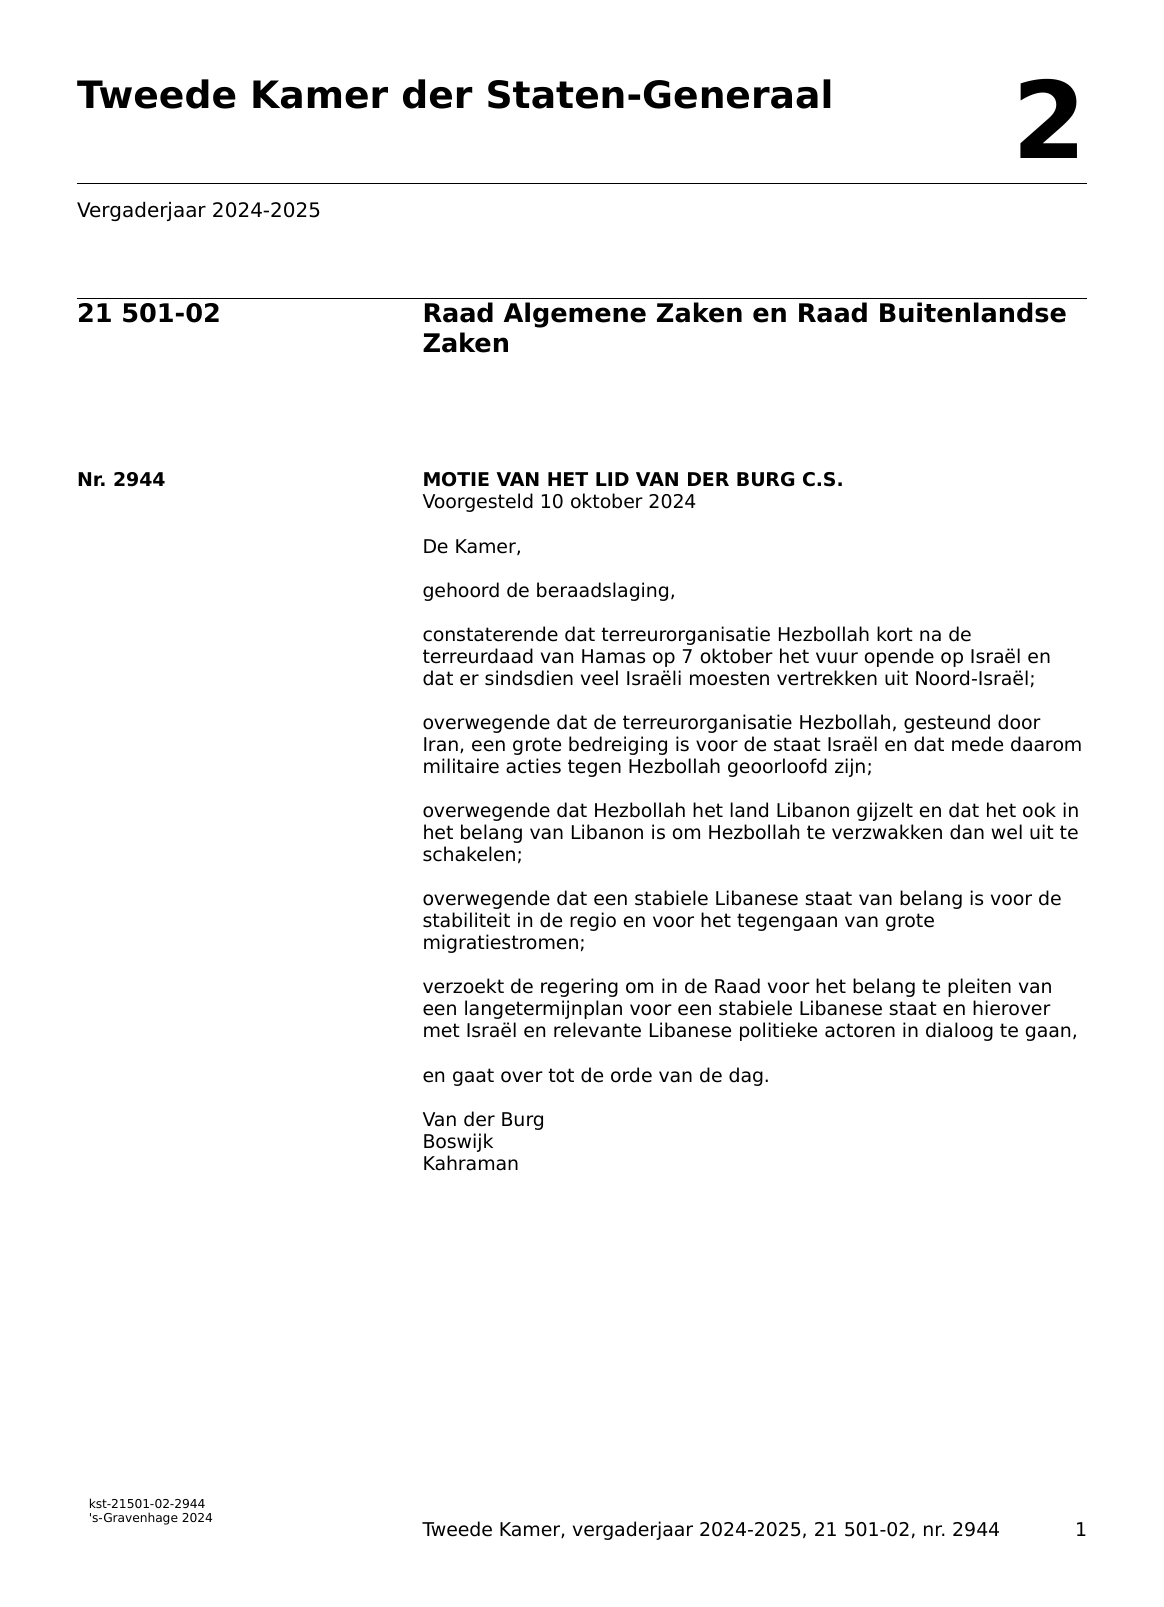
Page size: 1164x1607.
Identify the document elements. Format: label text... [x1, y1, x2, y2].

table_header Tweede Kamer der Staten-Generaal [77, 59, 886, 183]
subtitle 21 501-02 Raad Algemene Zaken en Raad Buitenlandse Zaken [77, 299, 1087, 358]
table_header 2 [886, 59, 1087, 183]
text overwegende dat een stabiele Libanese staat van belang is voor de stabiliteit in de regio en voor het tegengaan van grote migratiestromen; [422, 888, 1087, 954]
text overwegende dat Hezbollah het land Libanon gijzelt en dat het ook in het belang van Libanon is om Hezbollah te verzwakken dan wel uit te schakelen; [422, 800, 1087, 866]
text en gaat over tot de orde van de dag. [422, 1064, 1087, 1086]
text overwegende dat de terreurorganisatie Hezbollah, gesteund door Iran, een grote bedreiging is voor de staat Israël en dat mede daarom militaire acties tegen Hezbollah geoorloofd zijn; [422, 712, 1087, 778]
text Boswijk [422, 1131, 1087, 1153]
text constaterende dat terreurorganisatie Hezbollah kort na de terreurdaad van Hamas op 7 oktober het vuur opende op Israël en dat er sindsdien veel Israëli moesten vertrekken uit Noord-Israël; [422, 624, 1087, 690]
text De Kamer, [422, 536, 1087, 557]
text Voorgesteld 10 oktober 2024 [422, 491, 1087, 513]
subtitle Nr. 2944 MOTIE VAN HET LID VAN DER BURG C.S. [77, 469, 1087, 491]
table_cell Vergaderjaar 2024-2025 [77, 184, 1087, 298]
text kst-21501-02-2944 [88, 1497, 323, 1511]
text gehoord de beraadslaging, [422, 580, 1087, 602]
text 's-Gravenhage 2024 [88, 1511, 323, 1525]
text Van der Burg [422, 1109, 1087, 1131]
text verzoekt de regering om in de Raad voor het belang te pleiten van een langetermijnplan voor een stabiele Libanese staat en hierover met Israël en relevante Libanese politieke actoren in dialoog te gaan, [422, 976, 1087, 1042]
text Kahraman [422, 1153, 1087, 1174]
